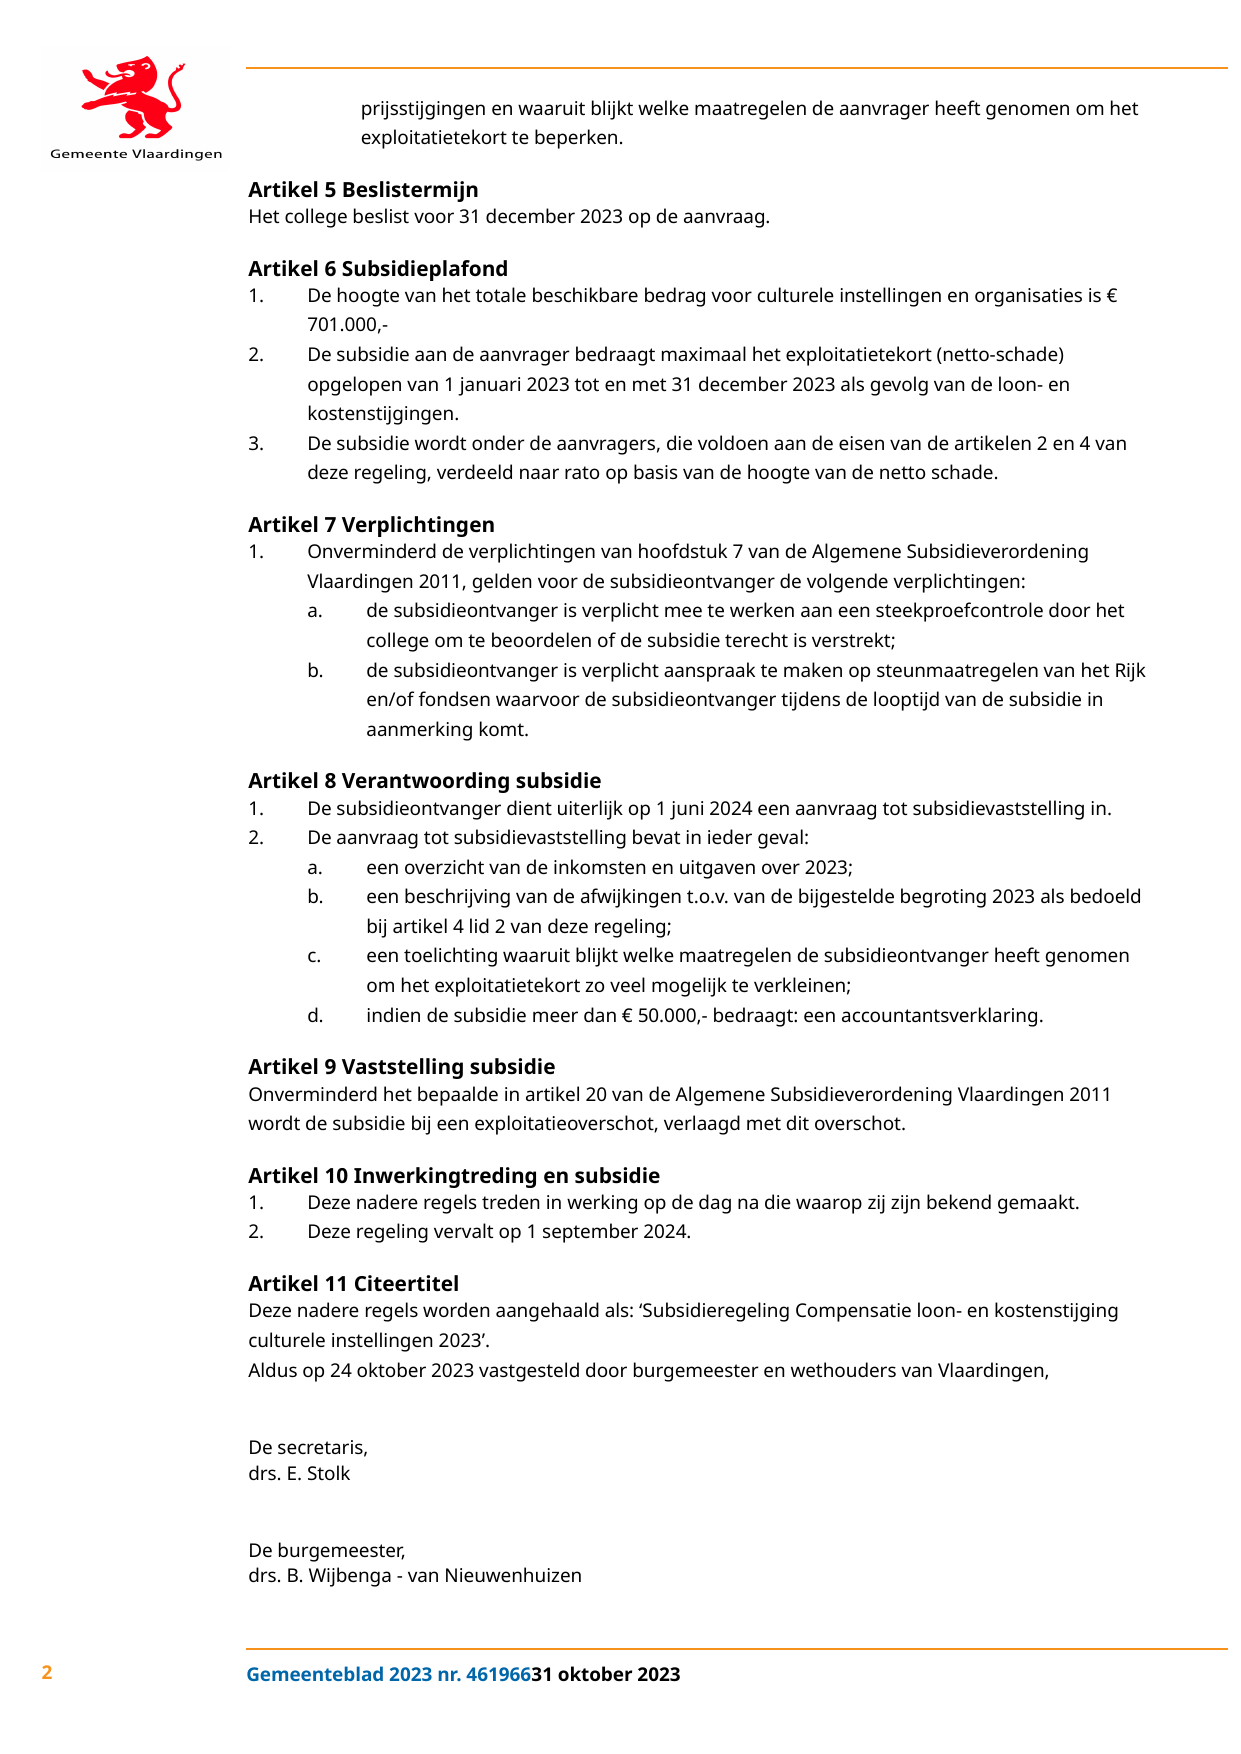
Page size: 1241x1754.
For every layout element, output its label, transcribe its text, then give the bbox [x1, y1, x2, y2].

text Onverminderd het bepaalde in artikel 20 van de Algemene Subsidieverordening Vlaardingen 2011 wordt de subsidie bij een exploitatieoverschot, verlaagd met dit overschot. [248, 1081, 1152, 1136]
text De secretaris, [248, 1434, 1152, 1460]
list De subsidieontvanger dient uiterlijk op 1 juni 2024 een aanvraag tot subsidievaststelling in. [248, 795, 1152, 821]
list een toelichting waaruit blijkt welke maatregelen de subsidieontvanger heeft genomen om het exploitatietekort zo veel mogelijk te verkleinen; [307, 943, 1152, 998]
list indien de subsidie meer dan € 50.000,- bedraagt: een accountantsverklaring. [307, 1002, 1152, 1028]
text Artikel 6 Subsidieplafond [248, 254, 1152, 282]
list prijsstijgingen en waaruit blijkt welke maatregelen de aanvrager heeft genomen om het exploitatietekort te beperken. [323, 95, 1152, 150]
list de subsidieontvanger is verplicht aanspraak te maken op steunmaatregelen van het Rijk en/of fondsen waarvoor de subsidieontvanger tijdens de looptijd van de subsidie in aanmerking komt. [307, 657, 1152, 742]
list een beschrijving van de afwijkingen t.o.v. van de bijgestelde begroting 2023 als bedoeld bij artikel 4 lid 2 van deze regeling; [307, 883, 1152, 939]
text Aldus op 24 oktober 2023 vastgesteld door burgemeester en wethouders van Vlaardingen, [248, 1357, 1152, 1382]
text Artikel 5 Beslistermijn [248, 175, 1152, 203]
text Artikel 7 Verplichtingen [248, 510, 1152, 538]
text drs. B. Wijbenga - van Nieuwenhuizen [248, 1563, 1152, 1588]
text Het college beslist voor 31 december 2023 op de aanvraag. [248, 203, 1152, 229]
text De burgemeester, [248, 1537, 1152, 1563]
list de subsidieontvanger is verplicht mee te werken aan een steekproefcontrole door het college om te beoordelen of de subsidie terecht is verstrekt; [307, 598, 1152, 653]
list De subsidie aan de aanvrager bedraagt maximaal het exploitatietekort (netto-schade) opgelopen van 1 januari 2023 tot en met 31 december 2023 als gevolg van de loon- en kostenstijgingen. [248, 341, 1152, 426]
list De aanvraag tot subsidievaststelling bevat in ieder geval: [248, 824, 1152, 850]
list De subsidie wordt onder de aanvragers, die voldoen aan de eisen van de artikelen 2 en 4 van deze regeling, verdeeld naar rato op basis van de hoogte van de netto schade. [248, 430, 1152, 485]
text Artikel 9 Vaststelling subsidie [248, 1052, 1152, 1081]
list een overzicht van de inkomsten en uitgaven over 2023; [307, 854, 1152, 880]
list Deze regeling vervalt op 1 september 2024. [248, 1219, 1152, 1244]
list Deze nadere regels treden in werking op de dag na die waarop zij zijn bekend gemaakt. [248, 1189, 1152, 1215]
picture [41, 47, 231, 172]
list De hoogte van het totale beschikbare bedrag voor culturele instellingen en organisaties is € 701.000,- [248, 282, 1152, 337]
text drs. E. Stolk [248, 1460, 1152, 1485]
text Artikel 10 Inwerkingtreding en subsidie [248, 1161, 1152, 1189]
text Artikel 8 Verantwoording subsidie [248, 766, 1152, 795]
text Artikel 11 Citeertitel [248, 1269, 1152, 1298]
list Onverminderd de verplichtingen van hoofdstuk 7 van de Algemene Subsidieverordening Vlaardingen 2011, gelden voor de subsidieontvanger de volgende verplichtingen: [248, 538, 1152, 594]
text Deze nadere regels worden aangehaald als: ‘Subsidieregeling Compensatie loon- en kostenstijging culturele instellingen 2023’. [248, 1298, 1152, 1353]
